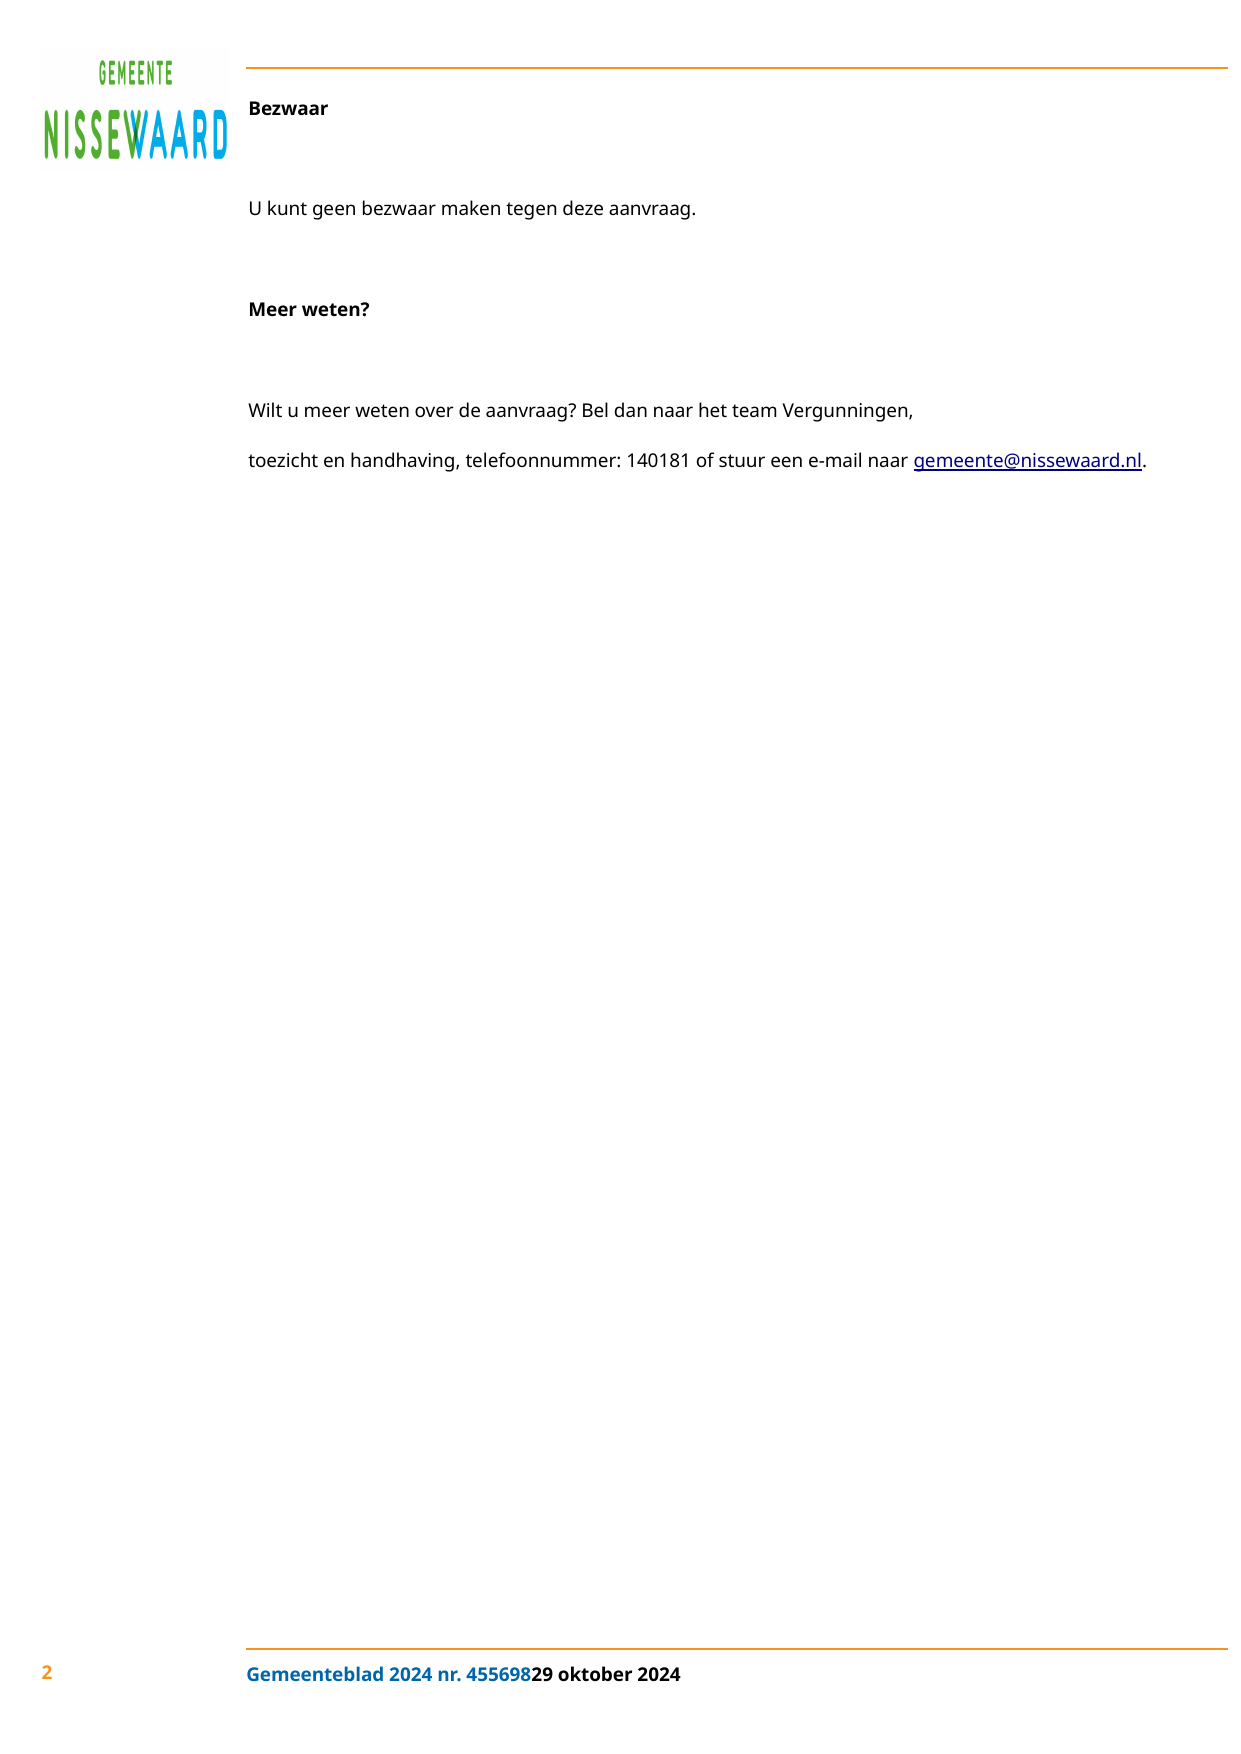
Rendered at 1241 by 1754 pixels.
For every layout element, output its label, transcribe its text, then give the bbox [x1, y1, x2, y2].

text Bezwaar [248, 95, 1152, 121]
text U kunt geen bezwaar maken tegen deze aanvraag. [248, 196, 1152, 221]
text toezicht en handhaving, telefoonnummer: 140181 of stuur een e-mail naar gemeente@nissewaard.nl. [248, 448, 1152, 473]
text Wilt u meer weten over de aanvraag? Bel dan naar het team Vergunningen, [248, 397, 1152, 423]
picture [41, 47, 231, 172]
text Meer weten? [248, 296, 1152, 322]
